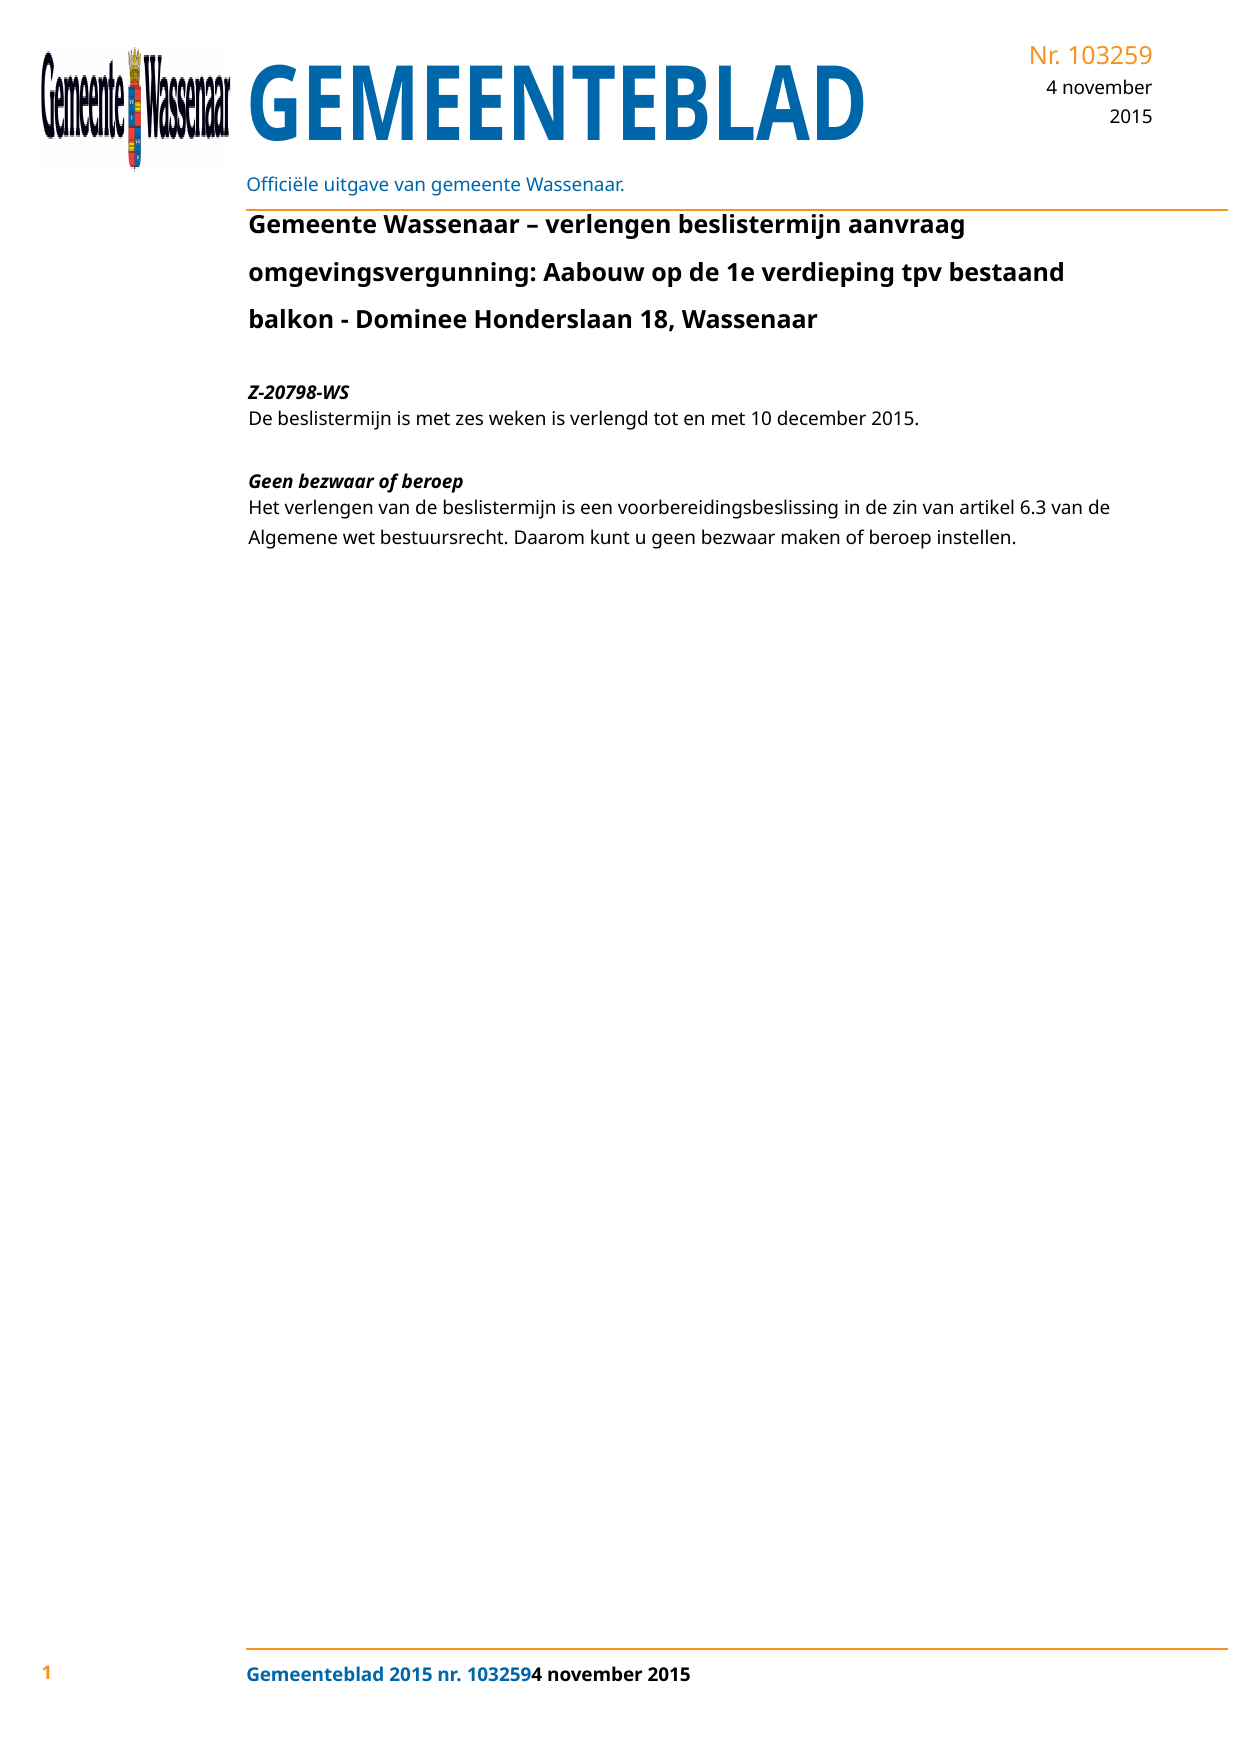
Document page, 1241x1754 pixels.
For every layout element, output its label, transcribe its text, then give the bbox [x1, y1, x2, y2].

text Geen bezwaar of beroep [248, 469, 1152, 494]
picture [41, 47, 231, 172]
text Gemeente Wassenaar – verlengen beslistermijn aanvraag omgevingsvergunning: Aabouw op de 1e verdieping tpv bestaand balkon - Dominee Honderslaan 18, Wassenaar [248, 211, 1152, 336]
text Het verlengen van de beslistermijn is een voorbereidingsbeslissing in de zin van artikel 6.3 van de Algemene wet bestuursrecht. Daarom kunt u geen bezwaar maken of beroep instellen. [248, 494, 1152, 550]
text Z-20798-WS [248, 379, 1152, 405]
text De beslistermijn is met zes weken is verlengd tot en met 10 december 2015. [248, 405, 1152, 431]
